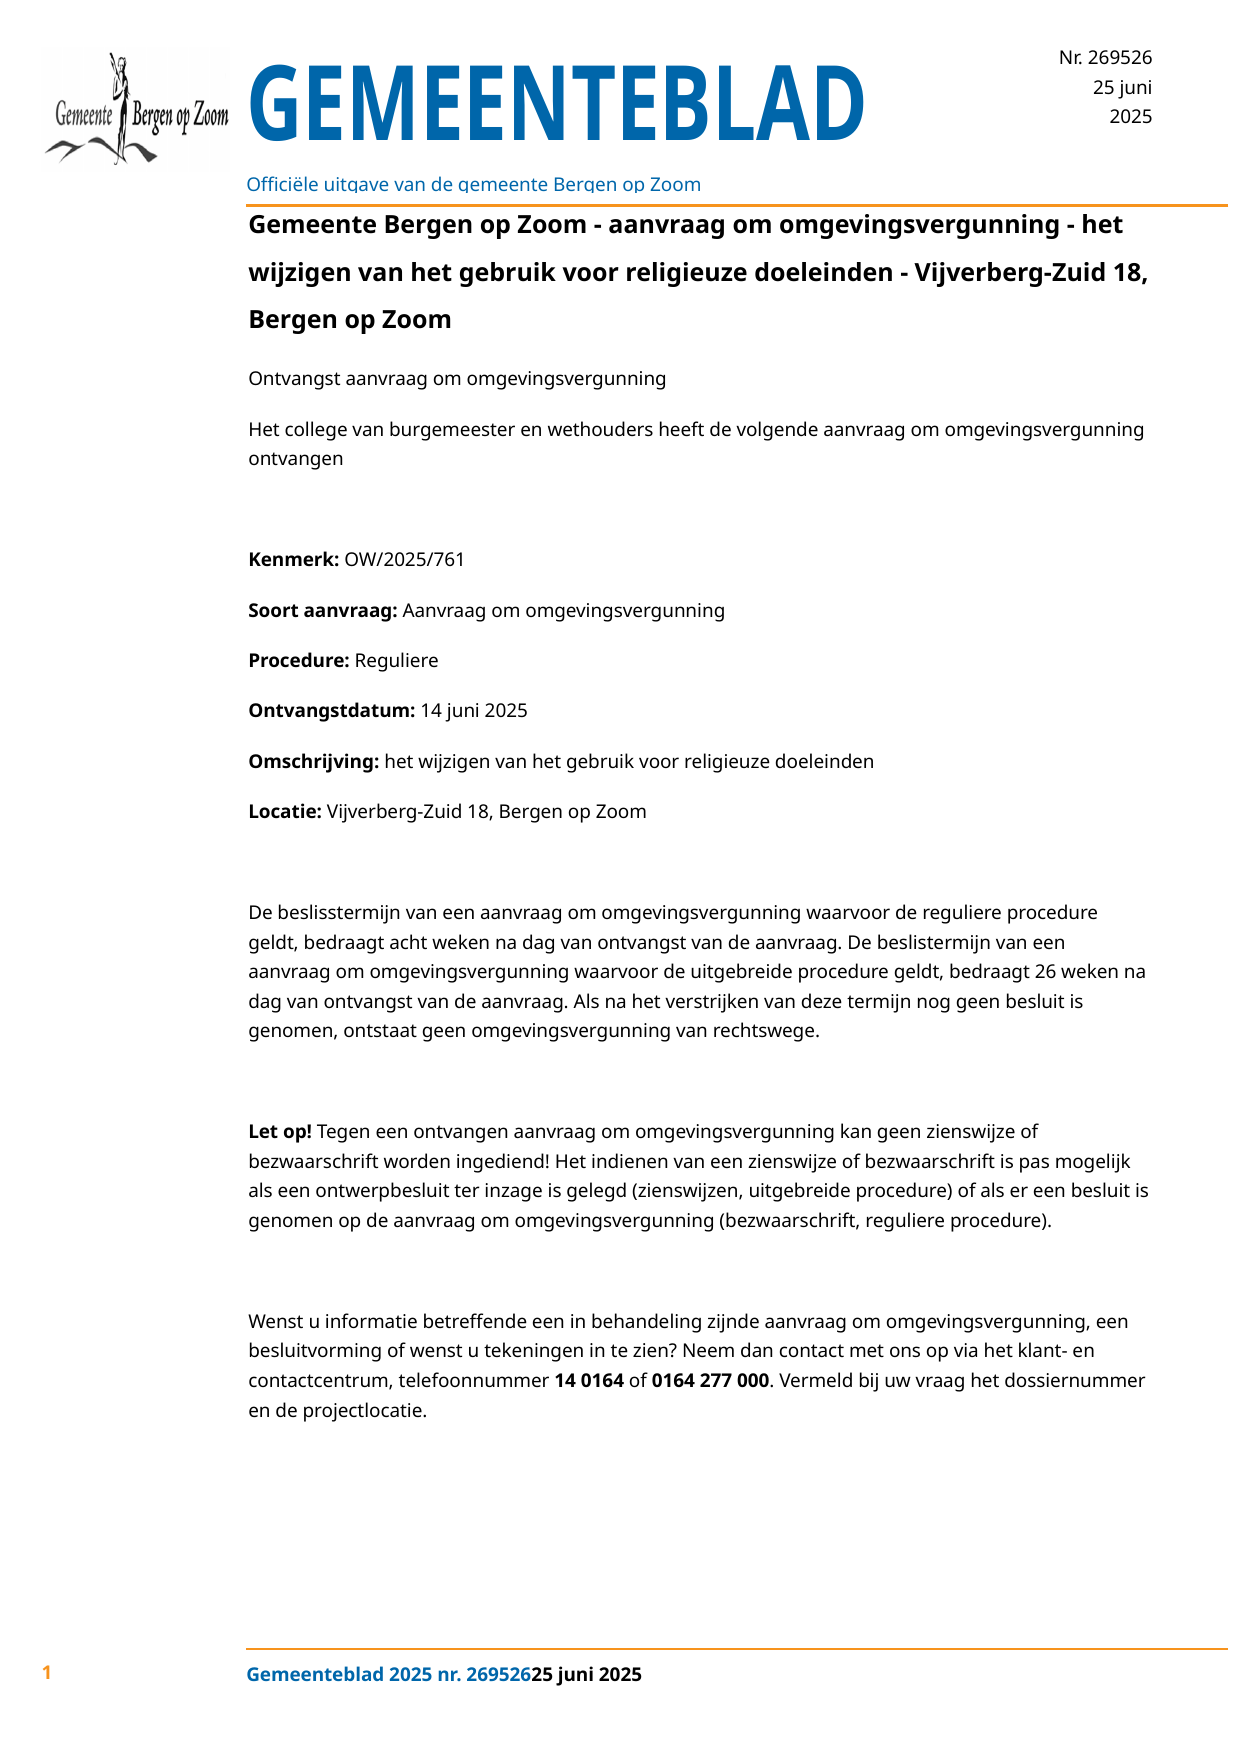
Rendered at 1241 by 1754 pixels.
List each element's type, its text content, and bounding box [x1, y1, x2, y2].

text Locatie: Vijverberg-Zuid 18, Bergen op Zoom [248, 798, 1152, 824]
text Ontvangst aanvraag om omgevingsvergunning [248, 366, 1152, 391]
text Omschrijving: het wijzigen van het gebruik voor religieuze doeleinden [248, 748, 1152, 774]
text Procedure: Reguliere [248, 647, 1152, 673]
text De beslisstermijn van een aanvraag om omgevingsvergunning waarvoor de reguliere procedure geldt, bedraagt acht weken na dag van ontvangst van de aanvraag. De beslistermijn van een aanvraag om omgevingsvergunning waarvoor de uitgebreide procedure geldt, bedraagt 26 weken na dag van ontvangst van de aanvraag. Als na het verstrijken van deze termijn nog geen besluit is genomen, ontstaat geen omgevingsvergunning van rechtswege. [248, 899, 1152, 1043]
text Wenst u informatie betreffende een in behandeling zijnde aanvraag om omgevingsvergunning, een besluitvorming of wenst u tekeningen in te zien? Neem dan contact met ons op via het klant- en contactcentrum, telefoonnummer 14 0164 of 0164 277 000. Vermeld bij uw vraag het dossiernummer en de projectlocatie. [248, 1308, 1152, 1422]
text Soort aanvraag: Aanvraag om omgevingsvergunning [248, 597, 1152, 622]
text Let op! Tegen een ontvangen aanvraag om omgevingsvergunning kan geen zienswijze of bezwaarschrift worden ingediend! Het indienen van een zienswijze of bezwaarschrift is pas mogelijk als een ontwerpbesluit ter inzage is gelegd (zienswijzen, uitgebreide procedure) of als er een besluit is genomen op de aanvraag om omgevingsvergunning (bezwaarschrift, reguliere procedure). [248, 1118, 1152, 1233]
text Ontvangstdatum: 14 juni 2025 [248, 698, 1152, 723]
picture [41, 47, 231, 172]
text Gemeente Bergen op Zoom - aanvraag om omgevingsvergunning - het wijzigen van het gebruik voor religieuze doeleinden - Vijverberg-Zuid 18, Bergen op Zoom [248, 207, 1152, 336]
text Kenmerk: OW/2025/761 [248, 546, 1152, 572]
text Het college van burgemeester en wethouders heeft de volgende aanvraag om omgevingsvergunning ontvangen [248, 416, 1152, 471]
